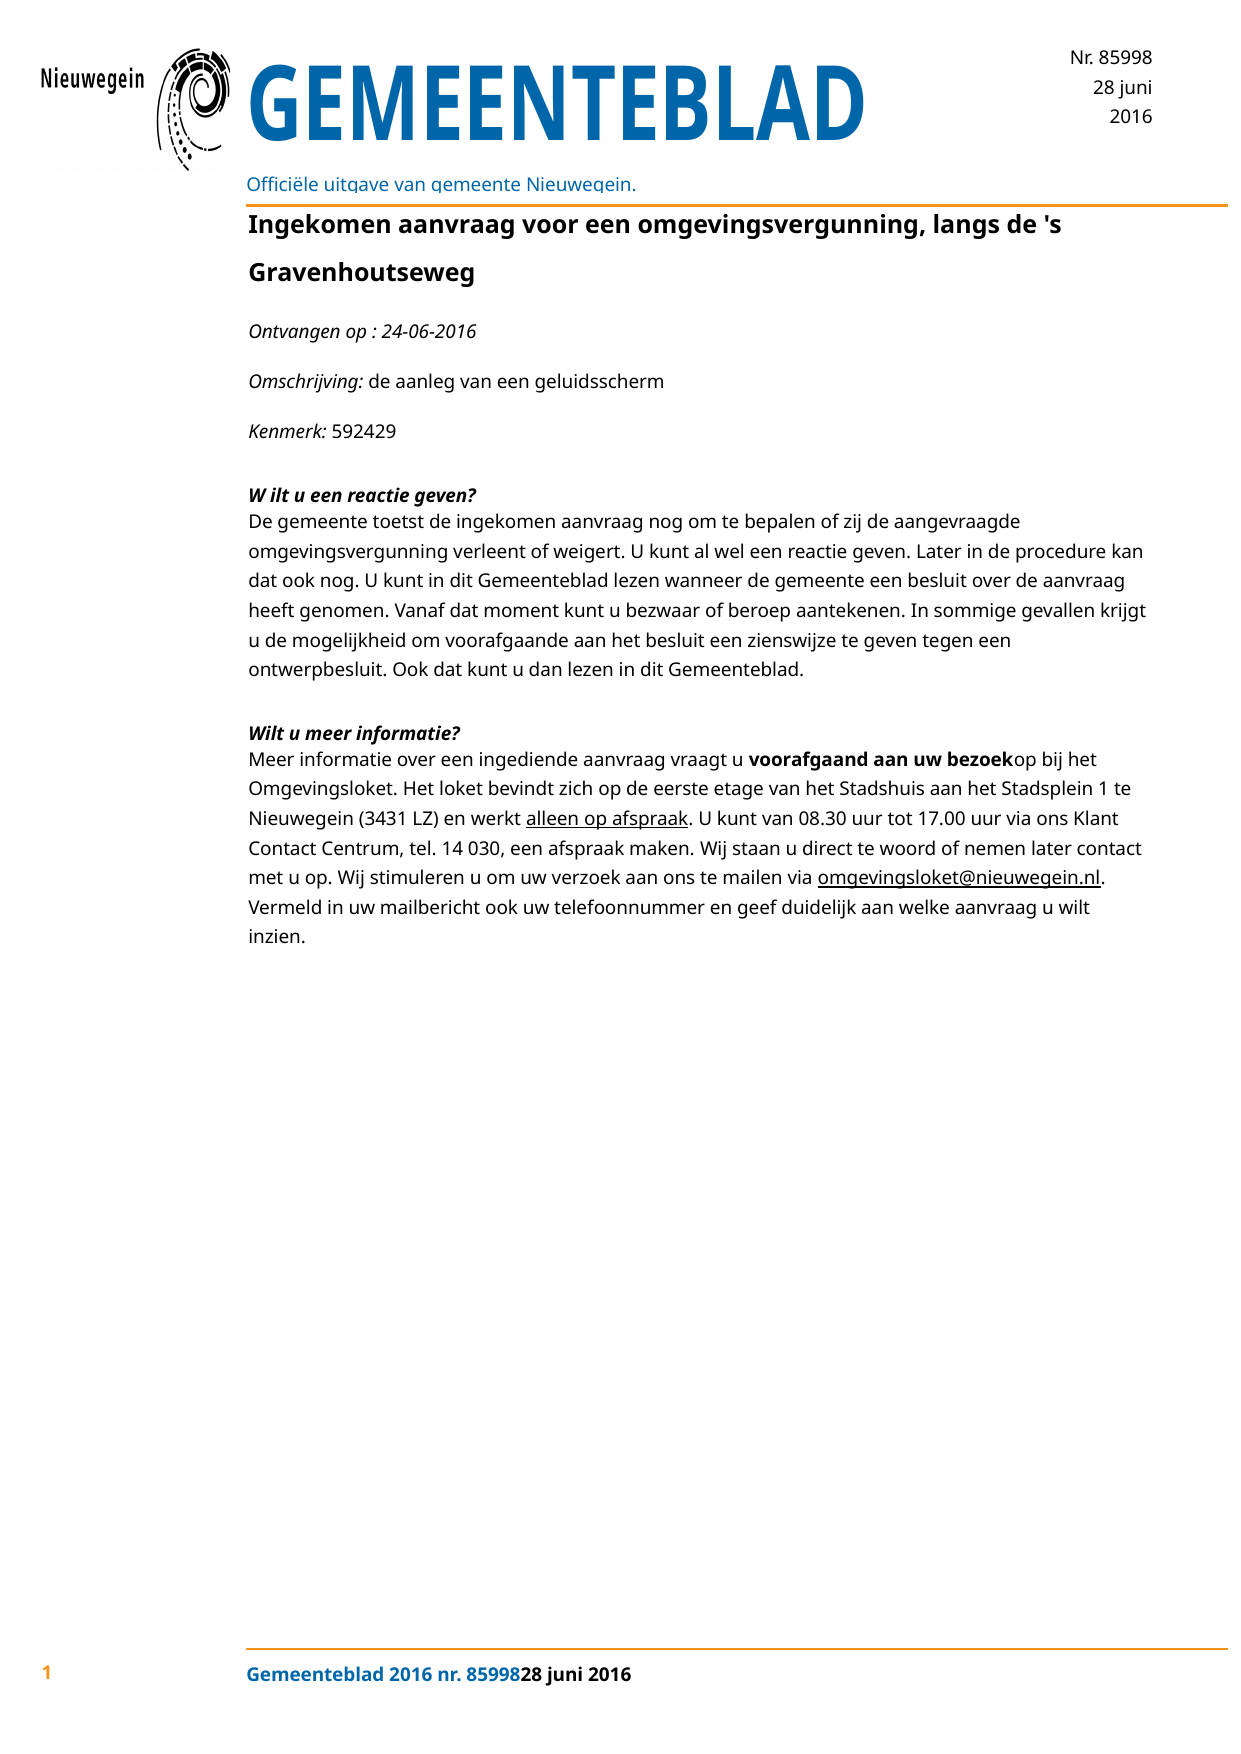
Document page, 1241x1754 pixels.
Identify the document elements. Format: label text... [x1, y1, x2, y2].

picture [41, 47, 231, 172]
text De gemeente toetst de ingekomen aanvraag nog om te bepalen of zij de aangevraagde omgevingsvergunning verleent of weigert. U kunt al wel een reactie geven. Later in de procedure kan dat ook nog. U kunt in dit Gemeenteblad lezen wanneer de gemeente een besluit over de aanvraag heeft genomen. Vanaf dat moment kunt u bezwaar of beroep aantekenen. In sommige gevallen krijgt u de mogelijkheid om voorafgaande aan het besluit een zienswijze te geven tegen een ontwerpbesluit. Ook dat kunt u dan lezen in dit Gemeenteblad. [248, 508, 1152, 682]
text Wilt u meer informatie? [248, 720, 1152, 746]
text Meer informatie over een ingediende aanvraag vraagt u voorafgaand aan uw bezoekop bij het Omgevingsloket. Het loket bevindt zich op de eerste etage van het Stadshuis aan het Stadsplein 1 te Nieuwegein (3431 LZ) en werkt alleen op afspraak. U kunt van 08.30 uur tot 17.00 uur via ons Klant Contact Centrum, tel. 14 030, een afspraak maken. Wij staan u direct te woord of nemen later contact met u op. Wij stimuleren u om uw verzoek aan ons te mailen via omgevingsloket@nieuwegein.nl. Vermeld in uw mailbericht ook uw telefoonnummer en geef duidelijk aan welke aanvraag u wilt inzien. [248, 746, 1152, 949]
text Omschrijving: de aanleg van een geluidsscherm [248, 368, 1152, 394]
text W ilt u een reactie geven? [248, 483, 1152, 508]
text Ingekomen aanvraag voor een omgevingsvergunning, langs de 's Gravenhoutseweg [248, 207, 1152, 288]
text Kenmerk: 592429 [248, 419, 1152, 444]
text Ontvangen op : 24-06-2016 [248, 318, 1152, 344]
